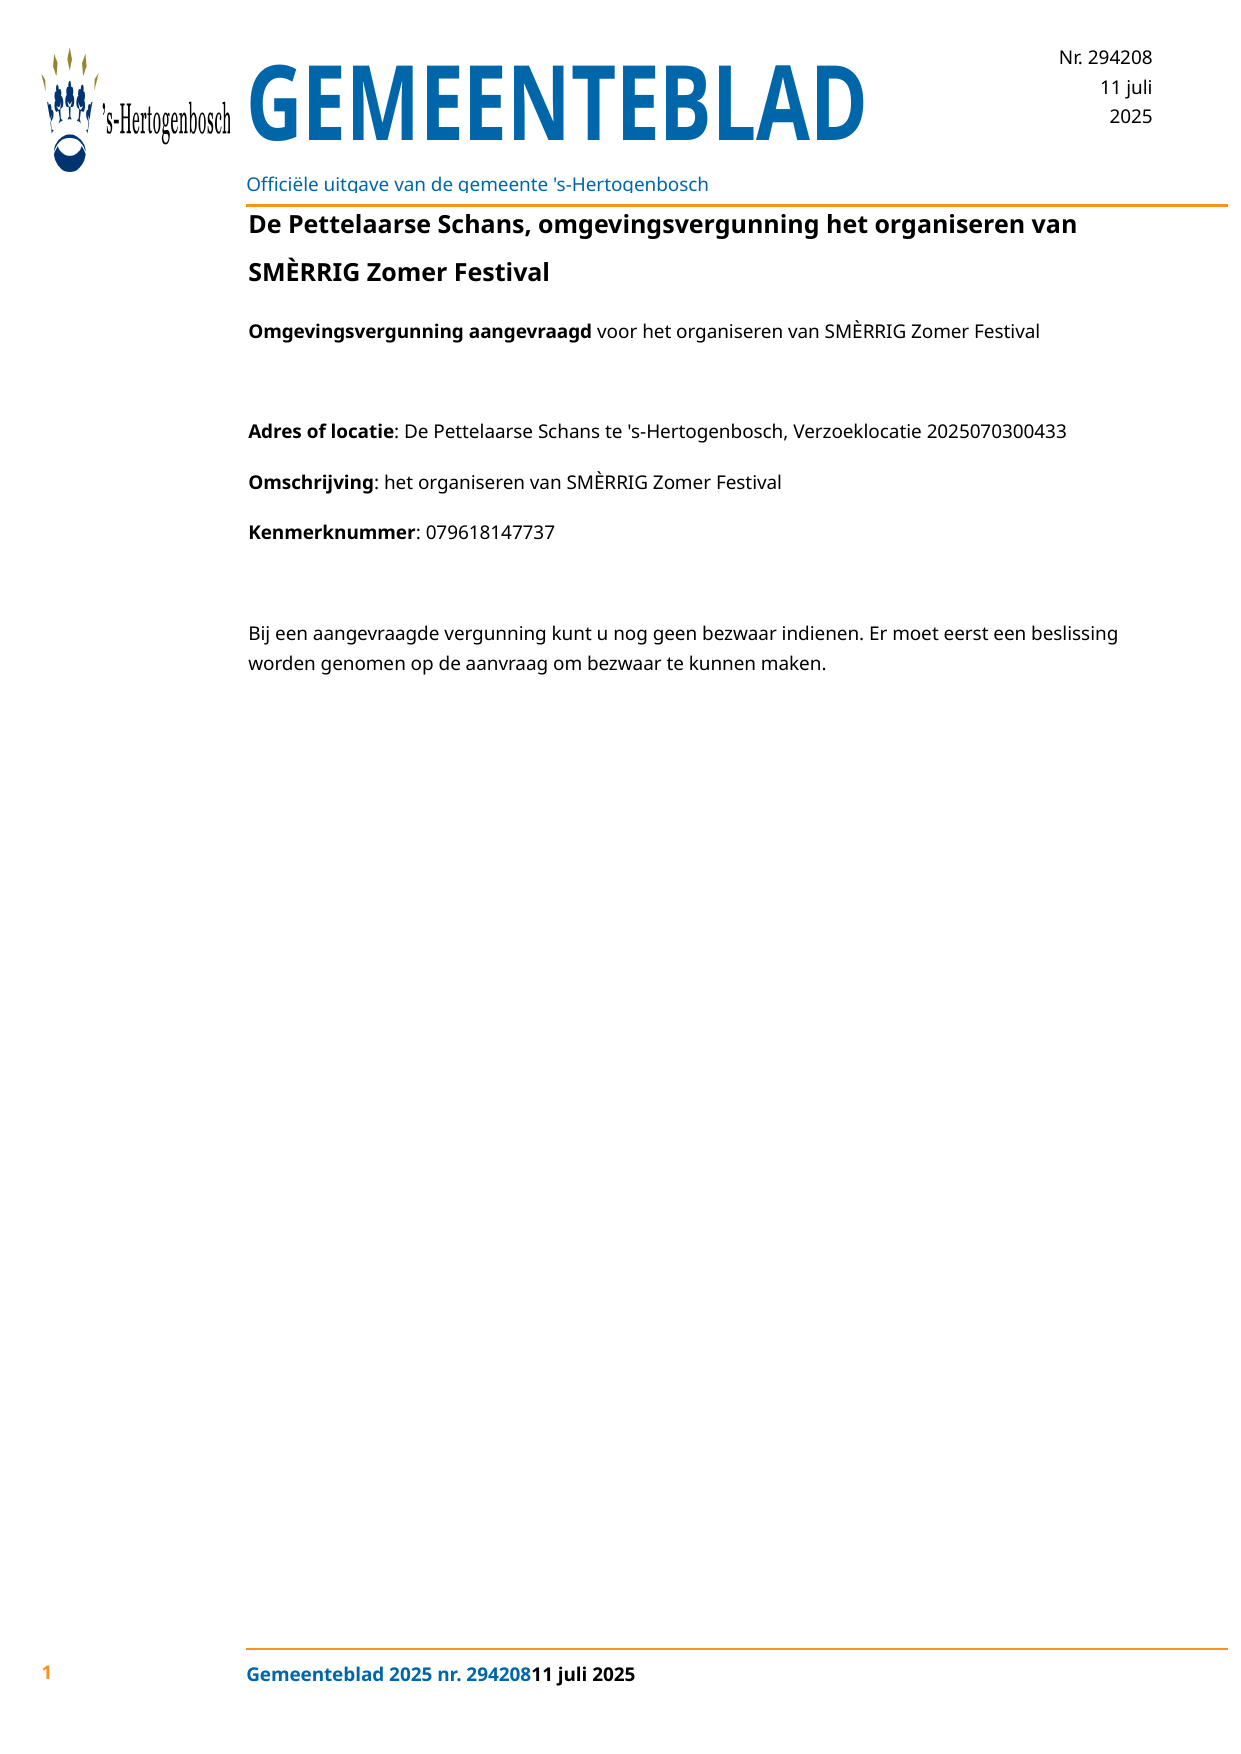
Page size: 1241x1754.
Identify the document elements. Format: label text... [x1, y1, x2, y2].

text Adres of locatie: De Pettelaarse Schans te 's-Hertogenbosch, Verzoeklocatie 2025070300433 [248, 419, 1152, 444]
text Omgevingsvergunning aangevraagd voor het organiseren van SMÈRRIG Zomer Festival [248, 318, 1152, 344]
text Kenmerknummer: 079618147737 [248, 519, 1152, 545]
picture [41, 47, 231, 172]
text Omschrijving: het organiseren van SMÈRRIG Zomer Festival [248, 469, 1152, 495]
text De Pettelaarse Schans, omgevingsvergunning het organiseren van SMÈRRIG Zomer Festival [248, 207, 1152, 288]
text Bij een aangevraagde vergunning kunt u nog geen bezwaar indienen. Er moet eerst een beslissing worden genomen op de aanvraag om bezwaar te kunnen maken. [248, 620, 1152, 676]
